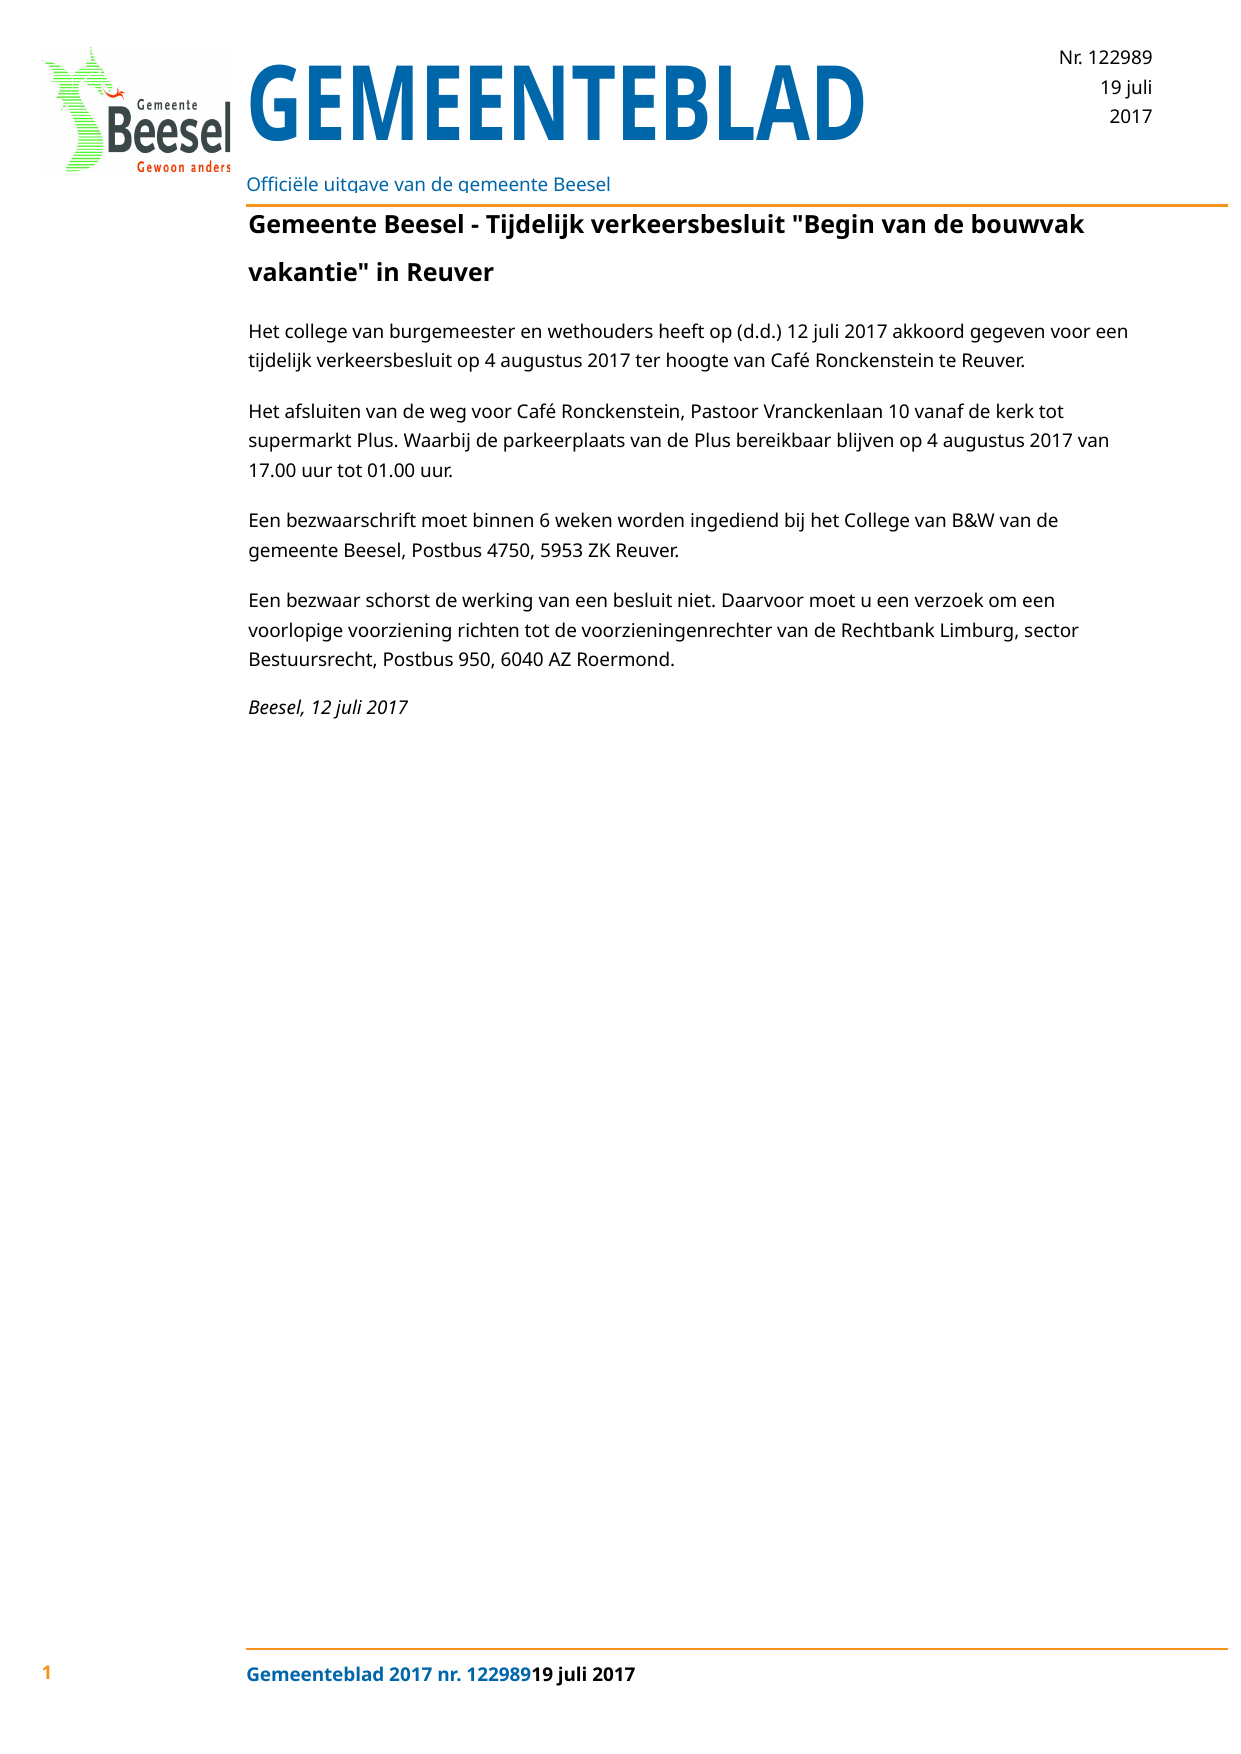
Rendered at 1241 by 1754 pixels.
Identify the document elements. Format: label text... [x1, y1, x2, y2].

text Het afsluiten van de weg voor Café Ronckenstein, Pastoor Vranckenlaan 10 vanaf de kerk tot supermarkt Plus. Waarbij de parkeerplaats van de Plus bereikbaar blijven op 4 augustus 2017 van 17.00 uur tot 01.00 uur. [248, 398, 1152, 483]
text Beesel, 12 juli 2017 [248, 694, 1152, 720]
text Een bezwaarschrift moet binnen 6 weken worden ingediend bij het College van B&W van de gemeente Beesel, Postbus 4750, 5953 ZK Reuver. [248, 507, 1152, 563]
text Het college van burgemeester en wethouders heeft op (d.d.) 12 juli 2017 akkoord gegeven voor een tijdelijk verkeersbesluit op 4 augustus 2017 ter hoogte van Café Ronckenstein te Reuver. [248, 318, 1152, 373]
picture [41, 47, 231, 172]
text Gemeente Beesel - Tijdelijk verkeersbesluit "Begin van de bouwvak vakantie" in Reuver [248, 207, 1152, 288]
text Een bezwaar schorst de werking van een besluit niet. Daarvoor moet u een verzoek om een voorlopige voorziening richten tot de voorzieningenrechter van de Rechtbank Limburg, sector Bestuursrecht, Postbus 950, 6040 AZ Roermond. [248, 587, 1152, 672]
